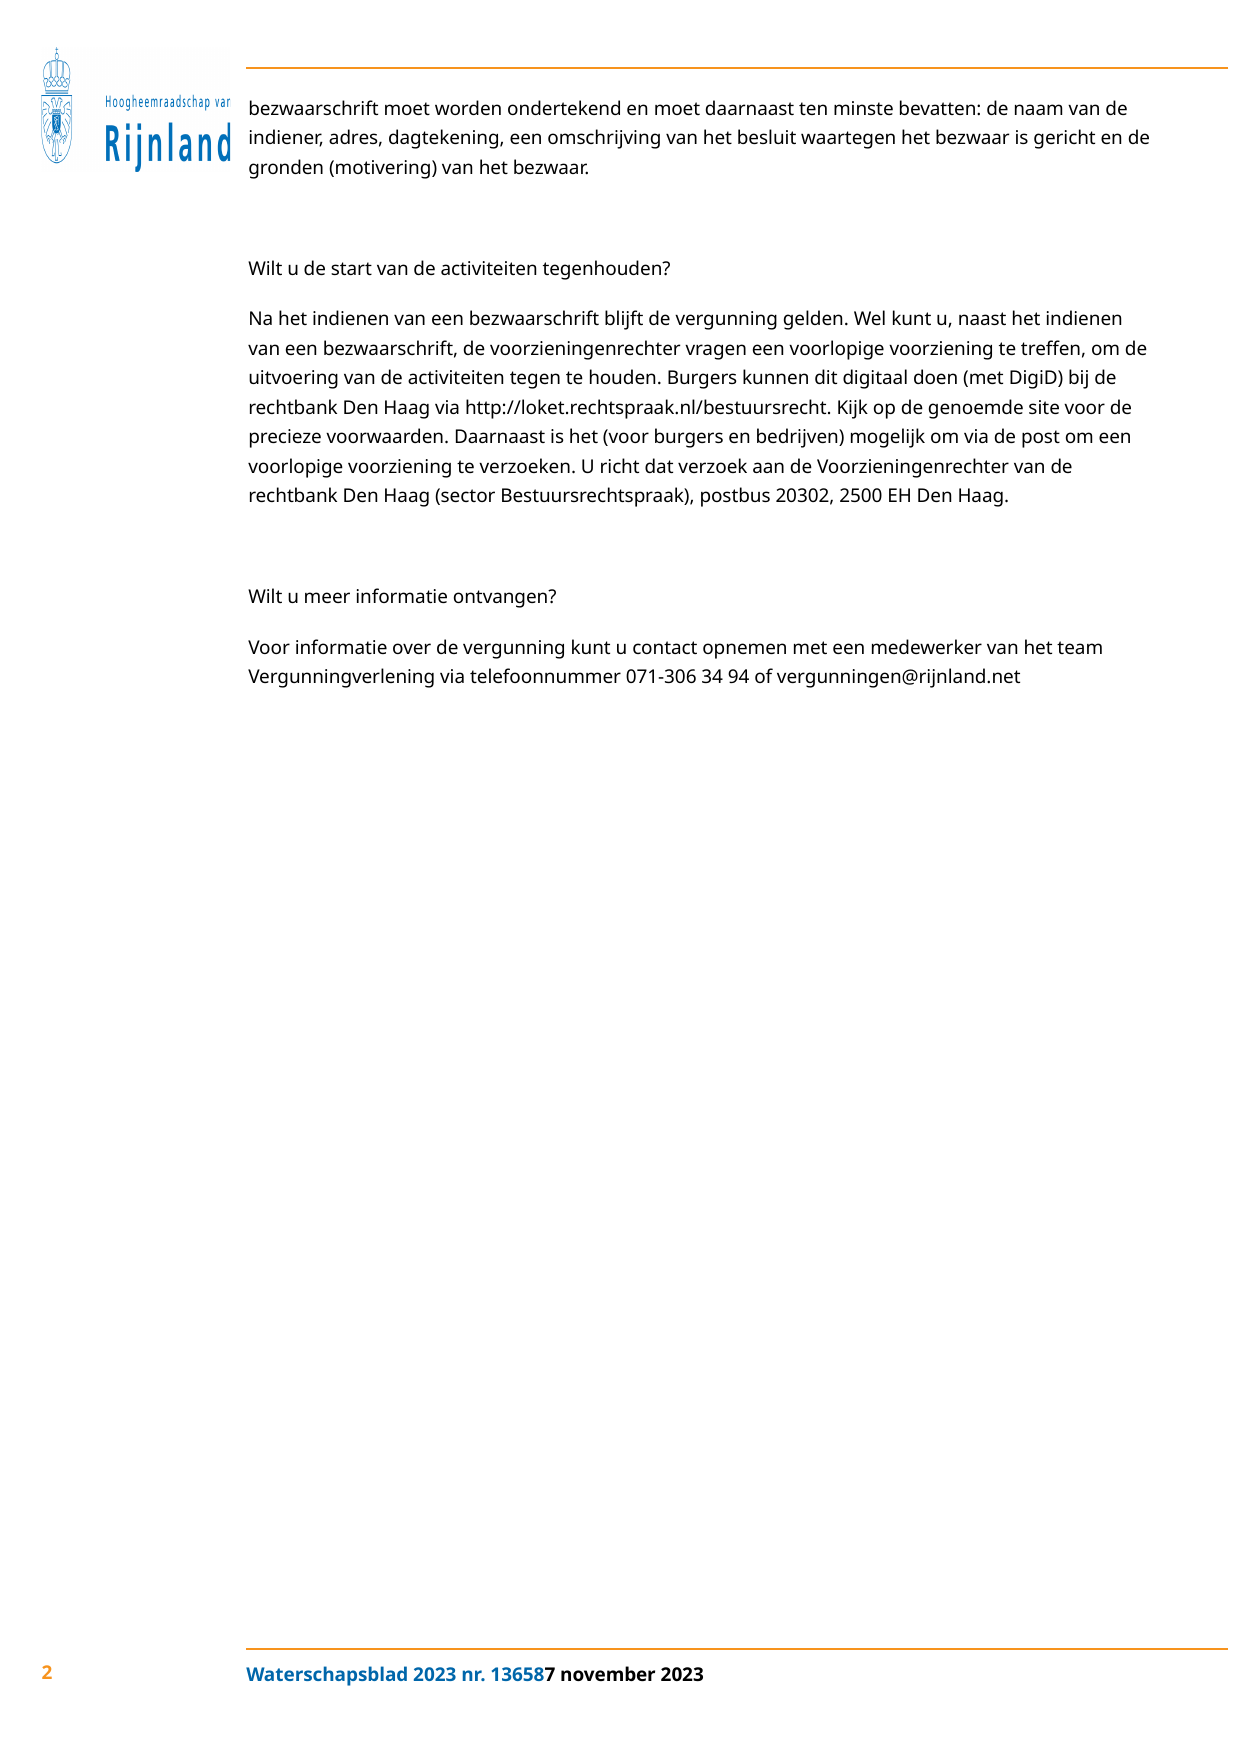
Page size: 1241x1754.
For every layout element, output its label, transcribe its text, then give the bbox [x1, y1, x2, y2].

text bezwaarschrift moet worden ondertekend en moet daarnaast ten minste bevatten: de naam van de indiener, adres, dagtekening, een omschrijving van het besluit waartegen het bezwaar is gericht en de gronden (motivering) van het bezwaar. [248, 95, 1152, 180]
picture [41, 47, 231, 172]
text Na het indienen van een bezwaarschrift blijft de vergunning gelden. Wel kunt u, naast het indienen van een bezwaarschrift, de voorzieningenrechter vragen een voorlopige voorziening te treffen, om de uitvoering van de activiteiten tegen te houden. Burgers kunnen dit digitaal doen (met DigiD) bij de rechtbank Den Haag via http://loket.rechtspraak.nl/bestuursrecht. Kijk op de genoemde site voor de precieze voorwaarden. Daarnaast is het (voor burgers en bedrijven) mogelijk om via de post om een voorlopige voorziening te verzoeken. U richt dat verzoek aan de Voorzieningenrechter van de rechtbank Den Haag (sector Bestuursrechtspraak), postbus 20302, 2500 EH Den Haag. [248, 305, 1152, 508]
text Wilt u de start van de activiteiten tegenhouden? [248, 255, 1152, 281]
text Voor informatie over de vergunning kunt u contact opnemen met een medewerker van het team Vergunningverlening via telefoonnummer 071-306 34 94 of vergunningen@rijnland.net [248, 634, 1152, 689]
text Wilt u meer informatie ontvangen? [248, 583, 1152, 609]
